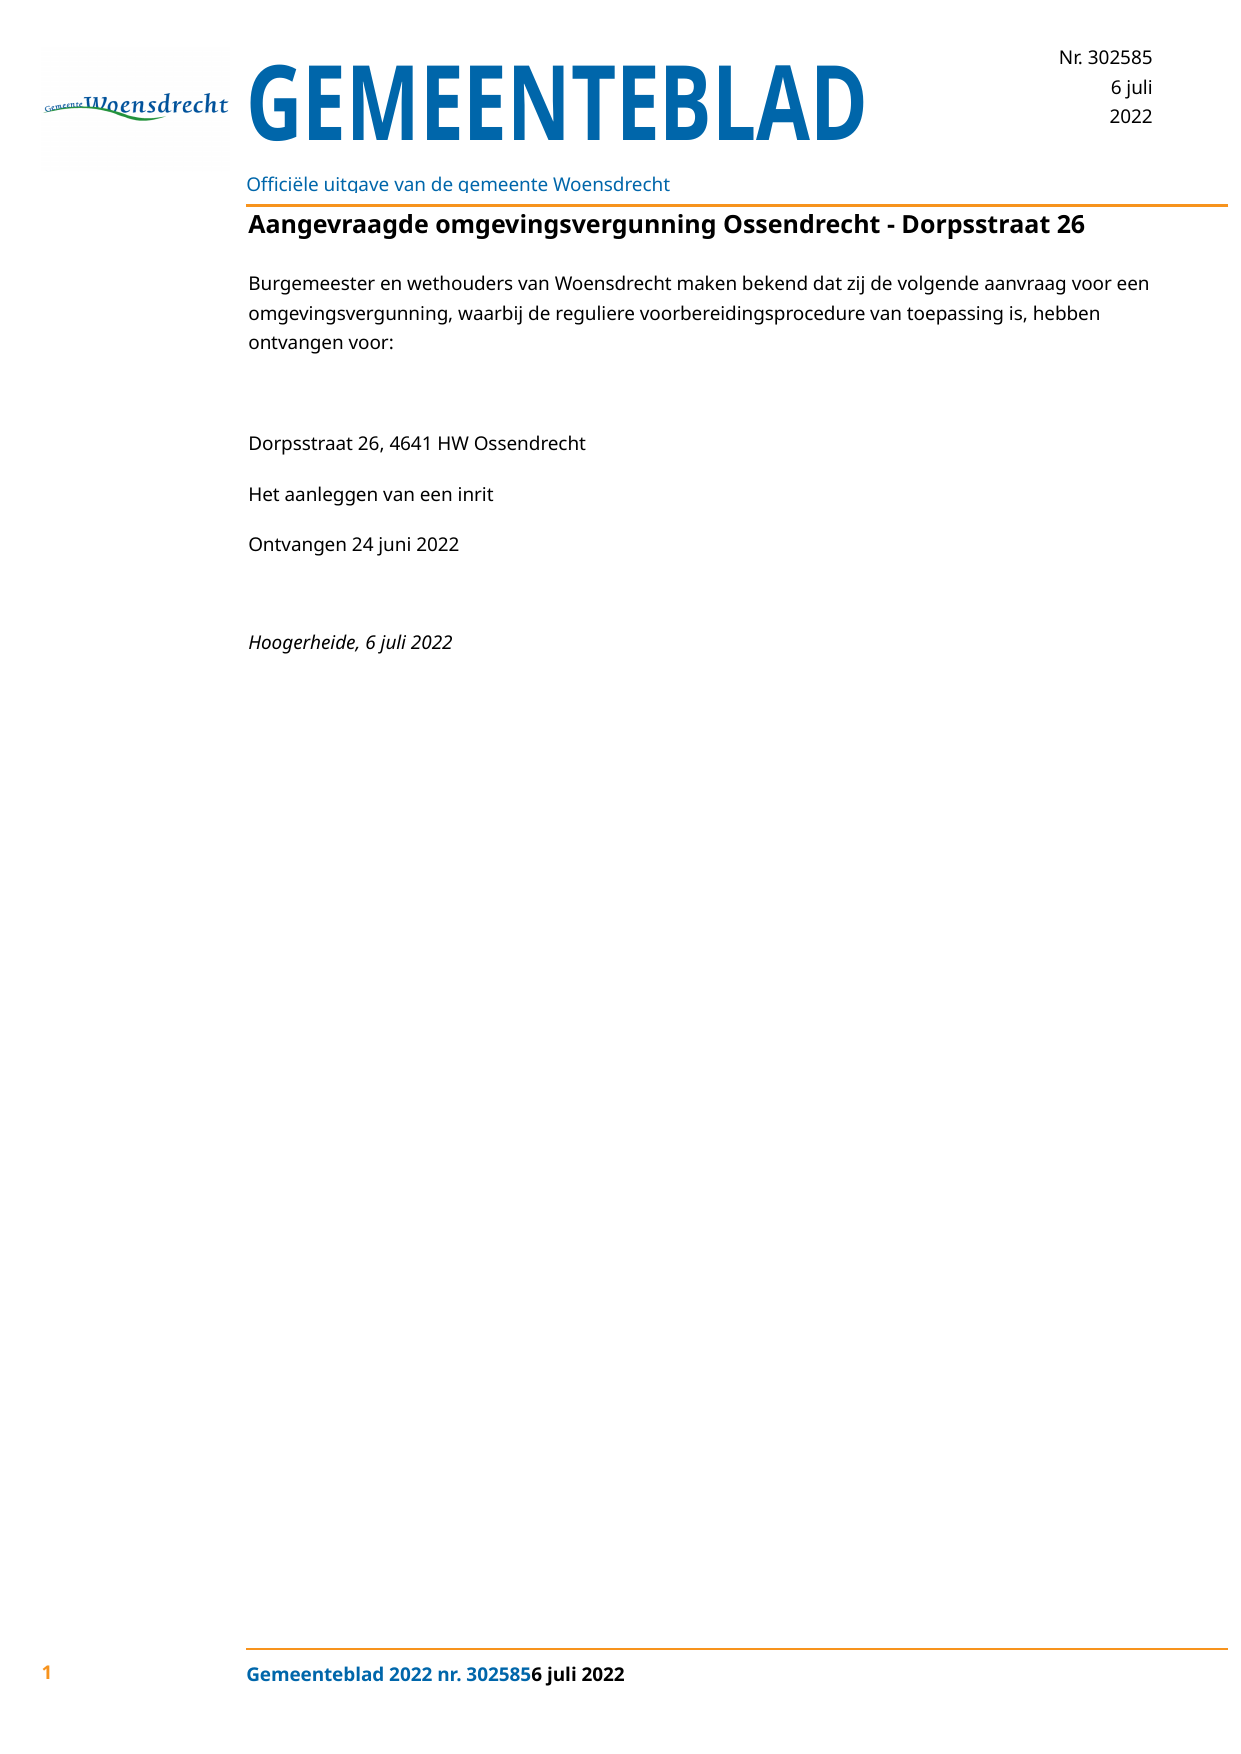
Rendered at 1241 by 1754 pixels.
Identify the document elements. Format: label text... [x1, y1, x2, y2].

text Hoogerheide, 6 juli 2022 [248, 629, 1152, 655]
picture [41, 47, 231, 172]
text Burgemeester en wethouders van Woensdrecht maken bekend dat zij de volgende aanvraag voor een omgevingsvergunning, waarbij de reguliere voorbereidingsprocedure van toepassing is, hebben ontvangen voor: [248, 270, 1152, 355]
text Aangevraagde omgevingsvergunning Ossendrecht - Dorpsstraat 26 [248, 207, 1152, 241]
text Ontvangen 24 juni 2022 [248, 531, 1152, 557]
text Het aanleggen van een inrit [248, 481, 1152, 506]
text Dorpsstraat 26, 4641 HW Ossendrecht [248, 430, 1152, 456]
